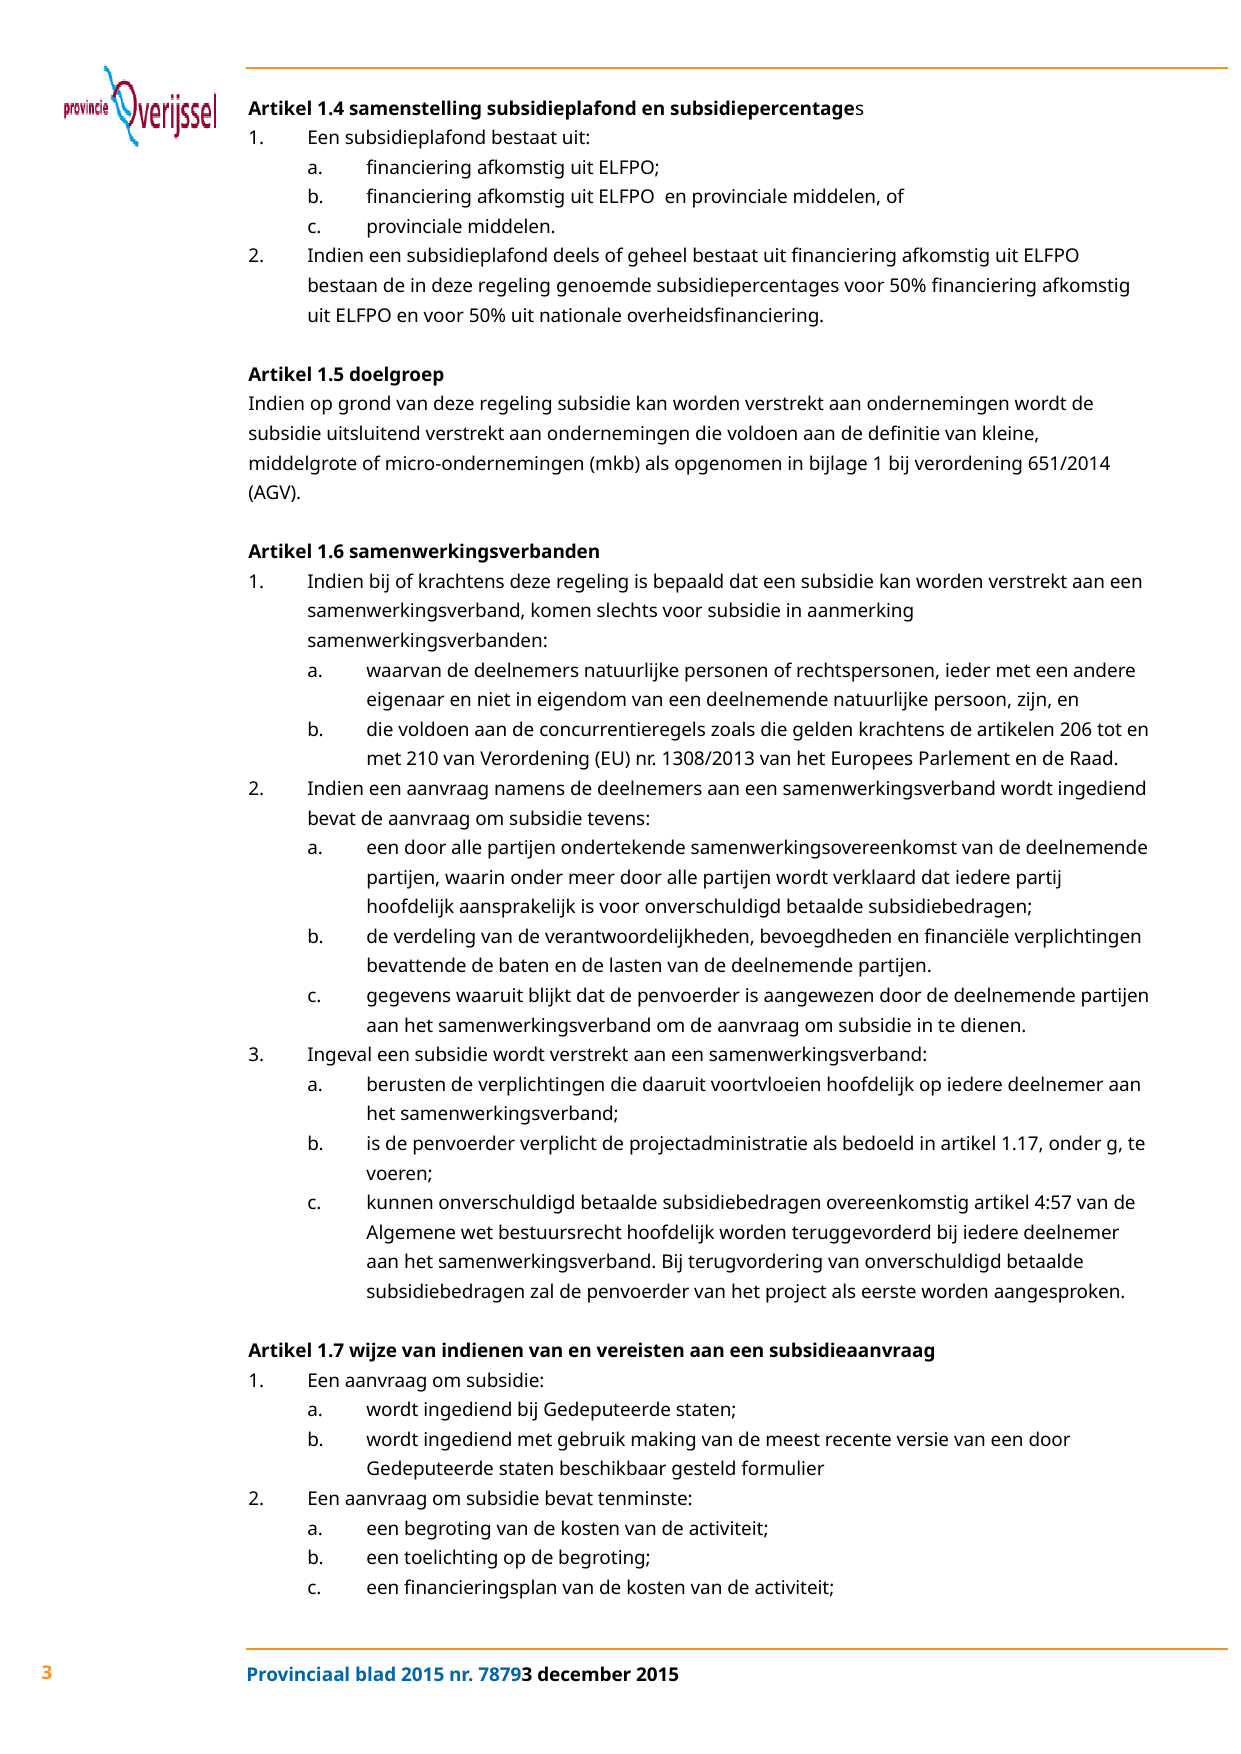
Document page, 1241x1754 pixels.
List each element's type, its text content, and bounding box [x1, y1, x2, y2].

list gegevens waaruit blijkt dat de penvoerder is aangewezen door de deelnemende partijen aan het samenwerkingsverband om de aanvraag om subsidie in te dienen. [307, 982, 1152, 1038]
list een begroting van de kosten van de activiteit; [307, 1515, 1152, 1541]
list Een aanvraag om subsidie bevat tenminste: [248, 1485, 1152, 1511]
list die voldoen aan de concurrentieregels zoals die gelden krachtens de artikelen 206 tot en met 210 van Verordening (EU) nr. 1308/2013 van het Europees Parlement en de Raad. [307, 716, 1152, 771]
list Indien een subsidieplafond deels of geheel bestaat uit financiering afkomstig uit ELFPO bestaan de in deze regeling genoemde subsidiepercentages voor 50% financiering afkomstig uit ELFPO en voor 50% uit nationale overheidsfinanciering. [248, 243, 1152, 328]
list berusten de verplichtingen die daaruit voortvloeien hoofdelijk op iedere deelnemer aan het samenwerkingsverband; [307, 1071, 1152, 1126]
text Indien op grond van deze regeling subsidie kan worden verstrekt aan ondernemingen wordt de subsidie uitsluitend verstrekt aan ondernemingen die voldoen aan de definitie van kleine, middelgrote of micro-ondernemingen (mkb) als opgenomen in bijlage 1 bij verordening 651/2014 (AGV). [248, 391, 1152, 505]
list Indien bij of krachtens deze regeling is bepaald dat een subsidie kan worden verstrekt aan een samenwerkingsverband, komen slechts voor subsidie in aanmerking samenwerkingsverbanden: [248, 568, 1152, 653]
list kunnen onverschuldigd betaalde subsidiebedragen overeenkomstig artikel 4:57 van de Algemene wet bestuursrecht hoofdelijk worden teruggevorderd bij iedere deelnemer aan het samenwerkingsverband. Bij terugvordering van onverschuldigd betaalde subsidiebedragen zal de penvoerder van het project als eerste worden aangesproken. [307, 1189, 1152, 1304]
text Artikel 1.5 doelgroep [248, 361, 1152, 387]
list waarvan de deelnemers natuurlijke personen of rechtspersonen, ieder met een andere eigenaar en niet in eigendom van een deelnemende natuurlijke persoon, zijn, en [307, 657, 1152, 712]
list provinciale middelen. [307, 213, 1152, 239]
picture [41, 47, 231, 172]
list Een subsidieplafond bestaat uit: [248, 124, 1152, 150]
text Artikel 1.7 wijze van indienen van en vereisten aan een subsidieaanvraag [248, 1337, 1152, 1363]
list wordt ingediend met gebruik making van de meest recente versie van een door Gedeputeerde staten beschikbaar gesteld formulier [307, 1426, 1152, 1481]
text Artikel 1.6 samenwerkingsverbanden [248, 538, 1152, 564]
list Een aanvraag om subsidie: [248, 1367, 1152, 1393]
list is de penvoerder verplicht de projectadministratie als bedoeld in artikel 1.17, onder g, te voeren; [307, 1130, 1152, 1186]
list een financieringsplan van de kosten van de activiteit; [307, 1574, 1152, 1600]
list financiering afkomstig uit ELFPO en provinciale middelen, of [307, 183, 1152, 209]
text Artikel 1.4 samenstelling subsidieplafond en subsidiepercentages [248, 95, 1152, 121]
list Indien een aanvraag namens de deelnemers aan een samenwerkingsverband wordt ingediend bevat de aanvraag om subsidie tevens: [248, 775, 1152, 831]
list Ingeval een subsidie wordt verstrekt aan een samenwerkingsverband: [248, 1041, 1152, 1067]
list financiering afkomstig uit ELFPO; [307, 154, 1152, 180]
list de verdeling van de verantwoordelijkheden, bevoegdheden en financiële verplichtingen bevattende de baten en de lasten van de deelnemende partijen. [307, 923, 1152, 978]
list een toelichting op de begroting; [307, 1544, 1152, 1570]
list een door alle partijen ondertekende samenwerkingsovereenkomst van de deelnemende partijen, waarin onder meer door alle partijen wordt verklaard dat iedere partij hoofdelijk aansprakelijk is voor onverschuldigd betaalde subsidiebedragen; [307, 834, 1152, 919]
list wordt ingediend bij Gedeputeerde staten; [307, 1396, 1152, 1422]
